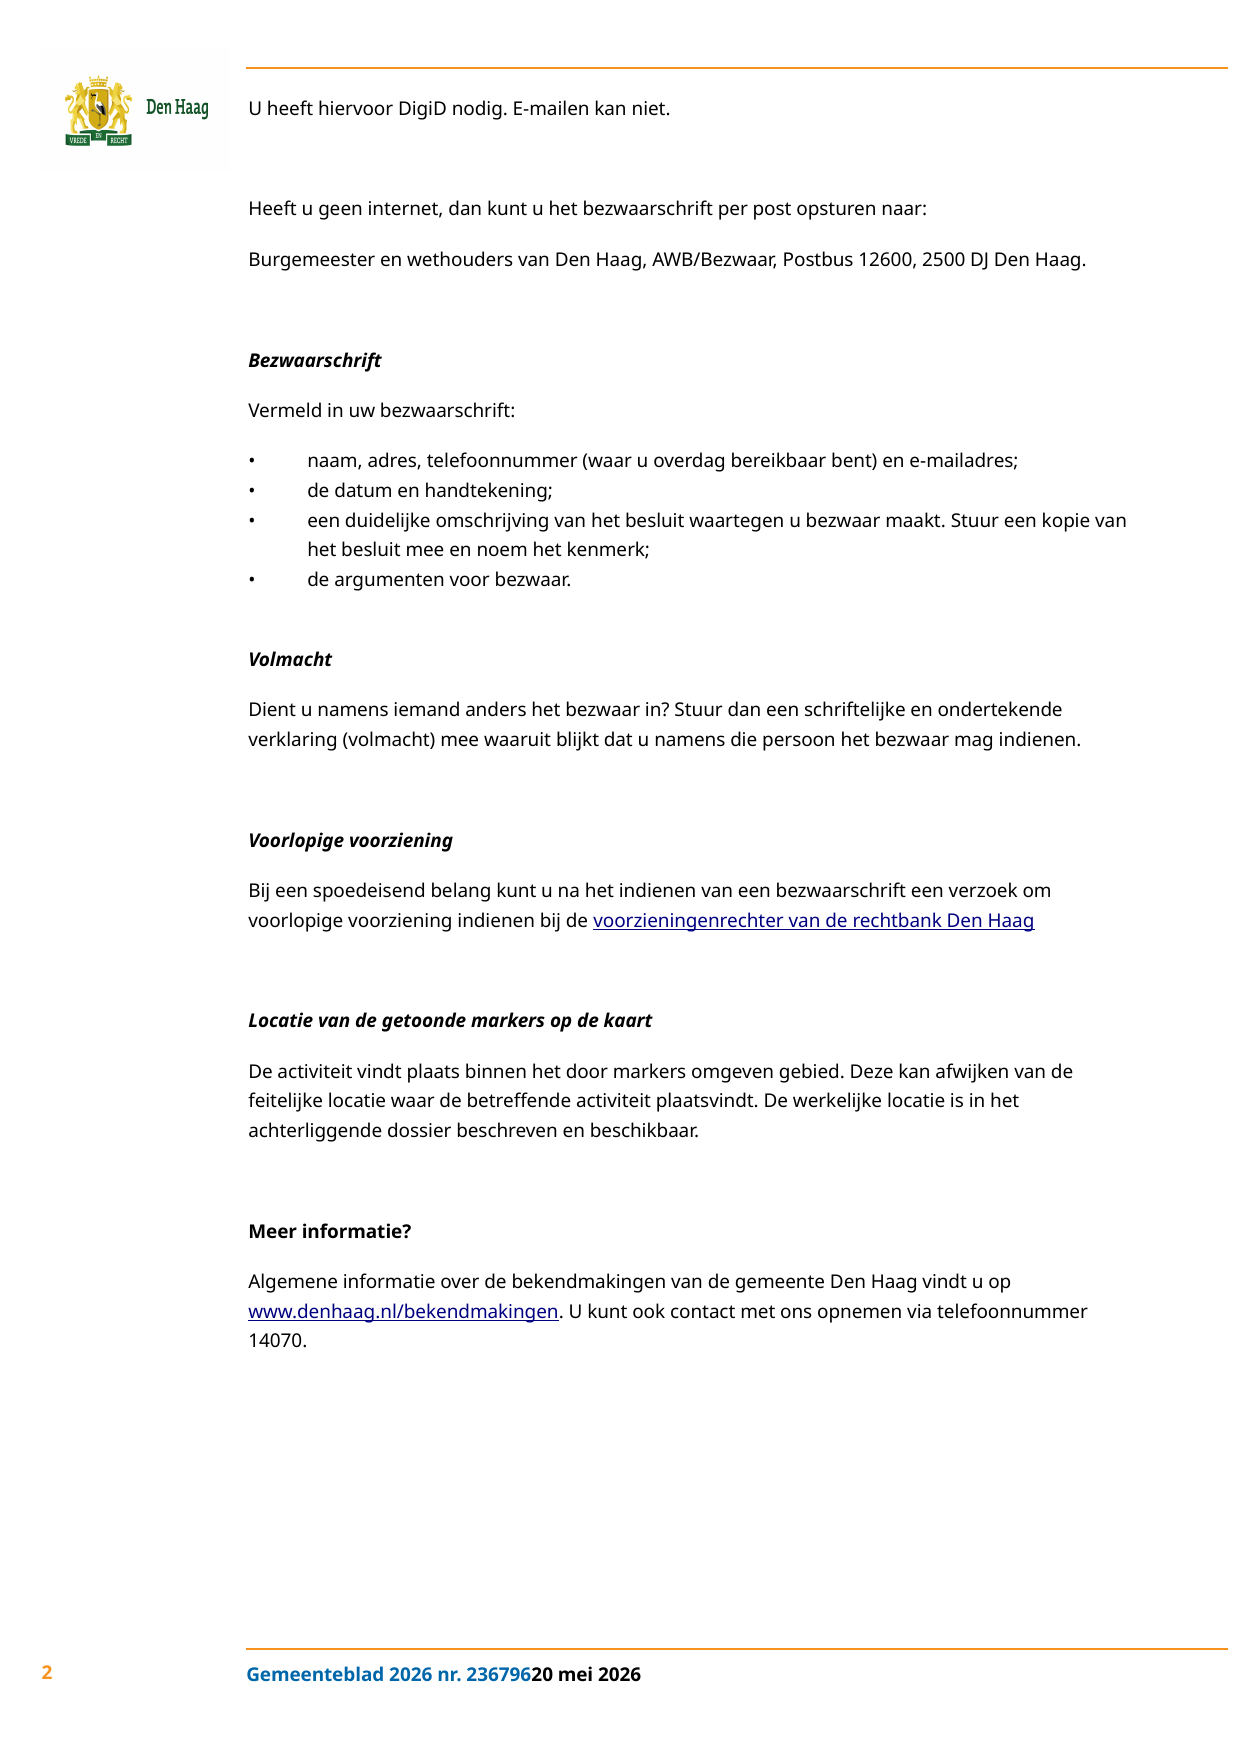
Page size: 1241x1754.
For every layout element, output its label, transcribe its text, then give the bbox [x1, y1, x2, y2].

text Voorlopige voorziening [248, 827, 1152, 853]
list naam, adres, telefoonnummer (waar u overdag bereikbaar bent) en e-mailadres; [248, 448, 1152, 473]
text Locatie van de getoonde markers op de kaart [248, 1008, 1152, 1033]
list een duidelijke omschrijving van het besluit waartegen u bezwaar maakt. Stuur een kopie van het besluit mee en noem het kenmerk; [248, 507, 1152, 562]
text Bezwaarschrift [248, 347, 1152, 373]
picture [41, 47, 231, 172]
text De activiteit vindt plaats binnen het door markers omgeven gebied. Deze kan afwijken van de feitelijke locatie waar de betreffende activiteit plaatsvindt. De werkelijke locatie is in het achterliggende dossier beschreven en beschikbaar. [248, 1058, 1152, 1143]
text Volmacht [248, 646, 1152, 672]
list de datum en handtekening; [248, 477, 1152, 503]
list de argumenten voor bezwaar. [248, 566, 1152, 592]
text Dient u namens iemand anders het bezwaar in? Stuur dan een schriftelijke en ondertekende verklaring (volmacht) mee waaruit blijkt dat u namens die persoon het bezwaar mag indienen. [248, 696, 1152, 752]
text Heeft u geen internet, dan kunt u het bezwaarschrift per post opsturen naar: [248, 196, 1152, 221]
text U heeft hiervoor DigiD nodig. E-mailen kan niet. [248, 95, 1152, 121]
text Algemene informatie over de bekendmakingen van de gemeente Den Haag vindt u op www.denhaag.nl/bekendmakingen. U kunt ook contact met ons opnemen via telefoonnummer 14070. [248, 1268, 1152, 1353]
text Burgemeester en wethouders van Den Haag, AWB/Bezwaar, Postbus 12600, 2500 DJ Den Haag. [248, 246, 1152, 272]
text Vermeld in uw bezwaarschrift: [248, 397, 1152, 423]
text Meer informatie? [248, 1218, 1152, 1244]
text Bij een spoedeisend belang kunt u na het indienen van een bezwaarschrift een verzoek om voorlopige voorziening indienen bij de voorzieningenrechter van de rechtbank Den Haag [248, 877, 1152, 933]
